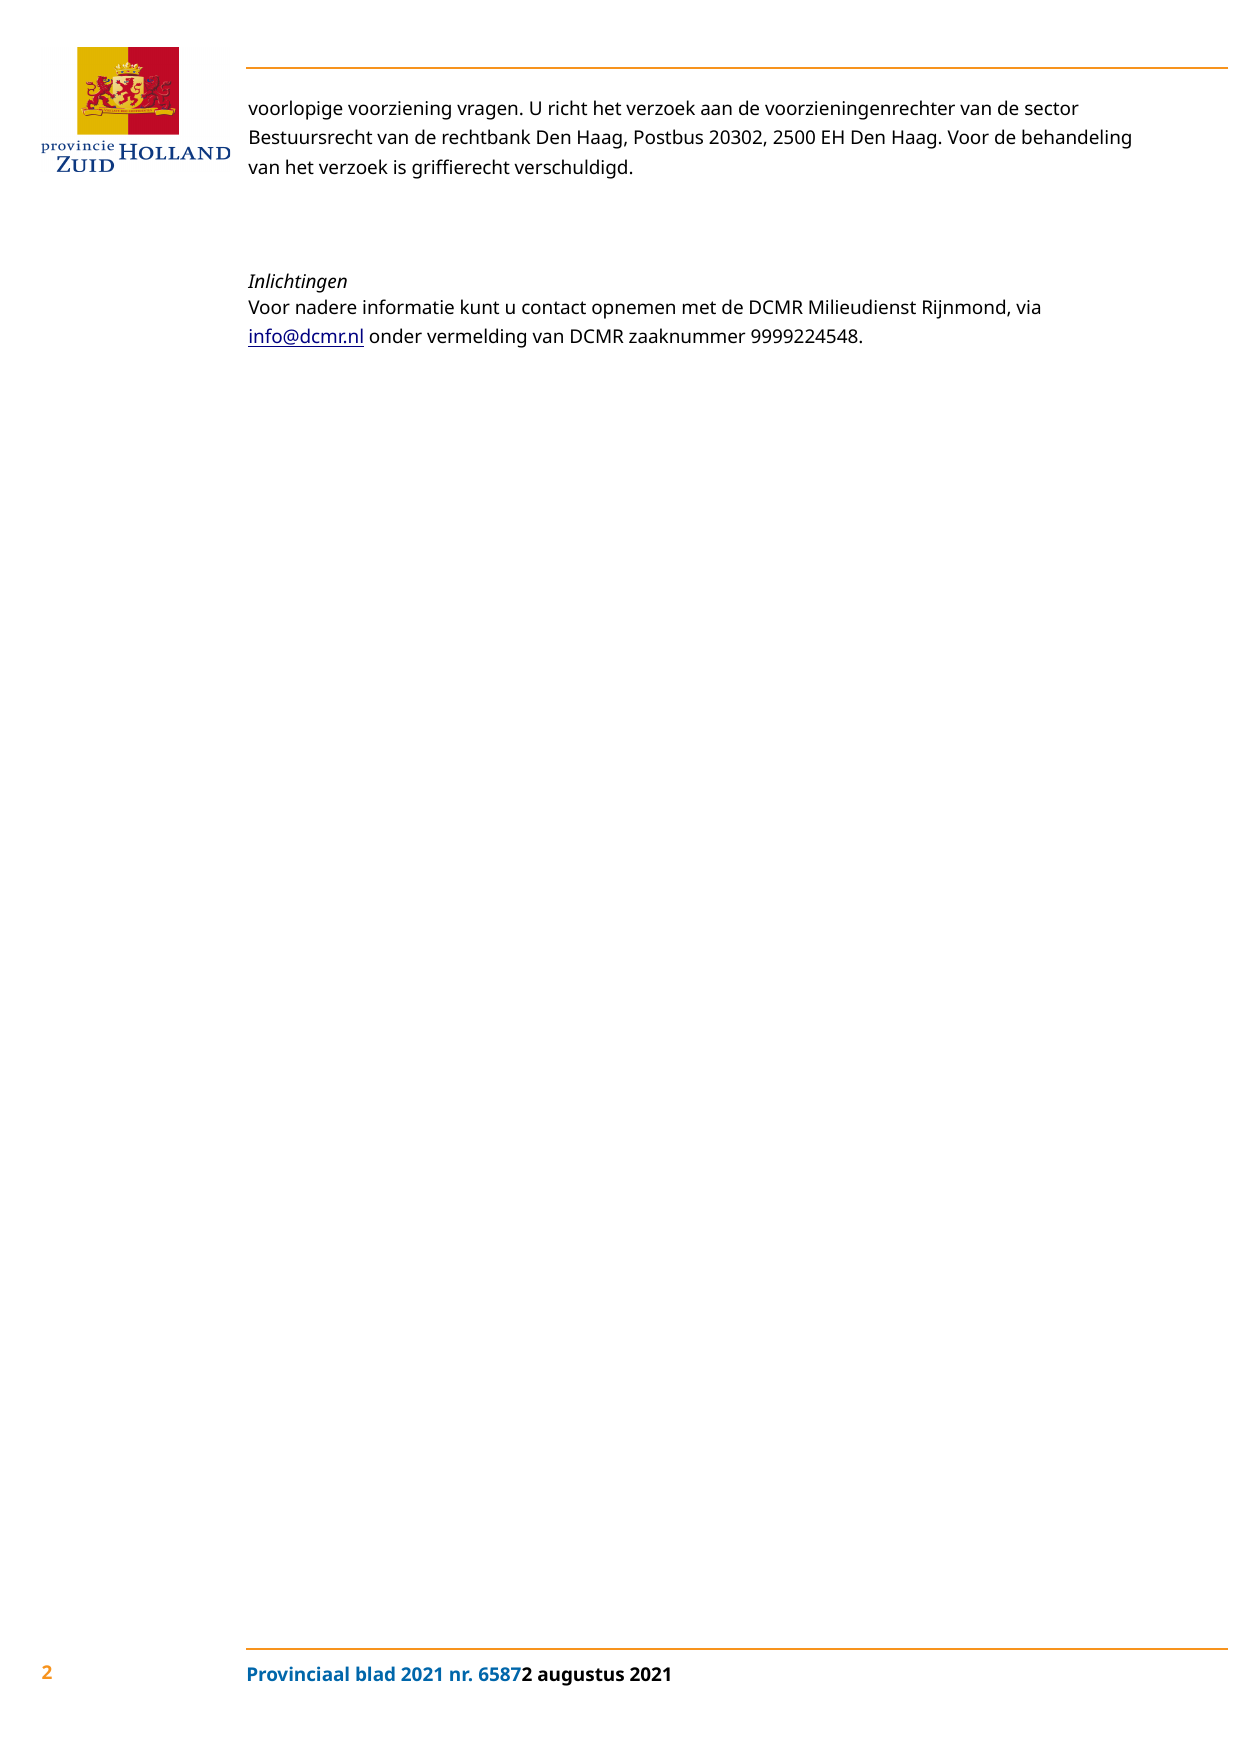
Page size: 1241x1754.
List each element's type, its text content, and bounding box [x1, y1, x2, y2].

text Inlichtingen [248, 268, 1152, 294]
text Voor nadere informatie kunt u contact opnemen met de DCMR Milieudienst Rijnmond, via info@dcmr.nl onder vermelding van DCMR zaaknummer 9999224548. [248, 294, 1152, 349]
picture [41, 47, 231, 172]
text voorlopige voorziening vragen. U richt het verzoek aan de voorzieningenrechter van de sector Bestuursrecht van de rechtbank Den Haag, Postbus 20302, 2500 EH Den Haag. Voor de behandeling van het verzoek is griffierecht verschuldigd. [248, 95, 1152, 180]
